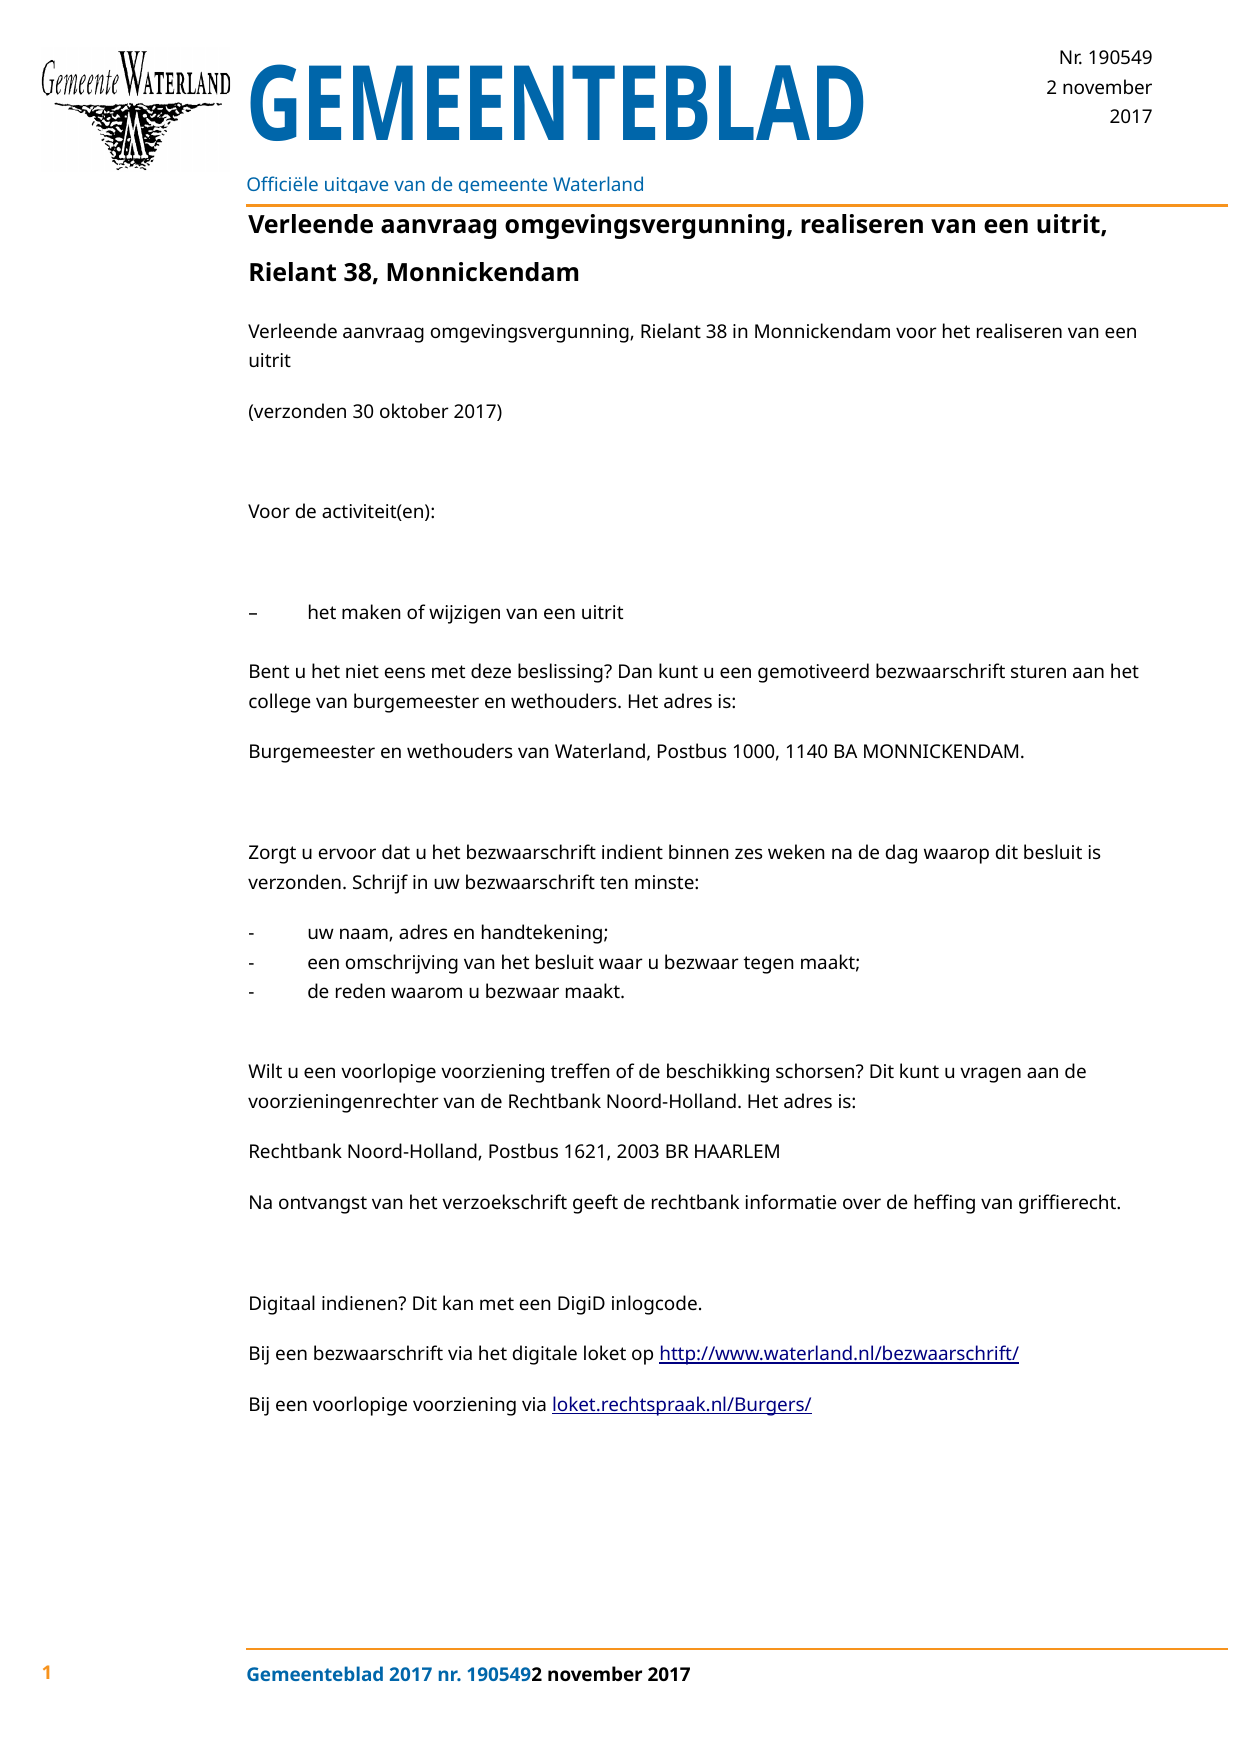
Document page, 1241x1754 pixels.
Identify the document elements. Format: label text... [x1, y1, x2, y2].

text Voor de activiteit(en): [248, 499, 1152, 524]
picture [41, 47, 231, 172]
list het maken of wijzigen van een uitrit [248, 599, 1152, 625]
text Na ontvangst van het verzoekschrift geeft de rechtbank informatie over de heffing van griffierecht. [248, 1189, 1152, 1215]
list uw naam, adres en handtekening; [248, 919, 1152, 945]
text Bij een bezwaarschrift via het digitale loket op http://www.waterland.nl/bezwaarschrift/ [248, 1340, 1152, 1366]
list een omschrijving van het besluit waar u bezwaar tegen maakt; [248, 949, 1152, 975]
text Verleende aanvraag omgevingsvergunning, Rielant 38 in Monnickendam voor het realiseren van een uitrit [248, 318, 1152, 373]
text Zorgt u ervoor dat u het bezwaarschrift indient binnen zes weken na de dag waarop dit besluit is verzonden. Schrijf in uw bezwaarschrift ten minste: [248, 839, 1152, 895]
text (verzonden 30 oktober 2017) [248, 398, 1152, 424]
text Verleende aanvraag omgevingsvergunning, realiseren van een uitrit, Rielant 38, Monnickendam [248, 207, 1152, 288]
text Wilt u een voorlopige voorziening treffen of de beschikking schorsen? Dit kunt u vragen aan de voorzieningenrechter van de Rechtbank Noord-Holland. Het adres is: [248, 1059, 1152, 1114]
text Bij een voorlopige voorziening via loket.rechtspraak.nl/Burgers/ [248, 1391, 1152, 1417]
text Digitaal indienen? Dit kan met een DigiD inlogcode. [248, 1290, 1152, 1316]
text Rechtbank Noord-Holland, Postbus 1621, 2003 BR HAARLEM [248, 1139, 1152, 1164]
text Bent u het niet eens met deze beslissing? Dan kunt u een gemotiveerd bezwaarschrift sturen aan het college van burgemeester en wethouders. Het adres is: [248, 659, 1152, 714]
list de reden waarom u bezwaar maakt. [248, 979, 1152, 1004]
text Burgemeester en wethouders van Waterland, Postbus 1000, 1140 BA MONNICKENDAM. [248, 739, 1152, 764]
